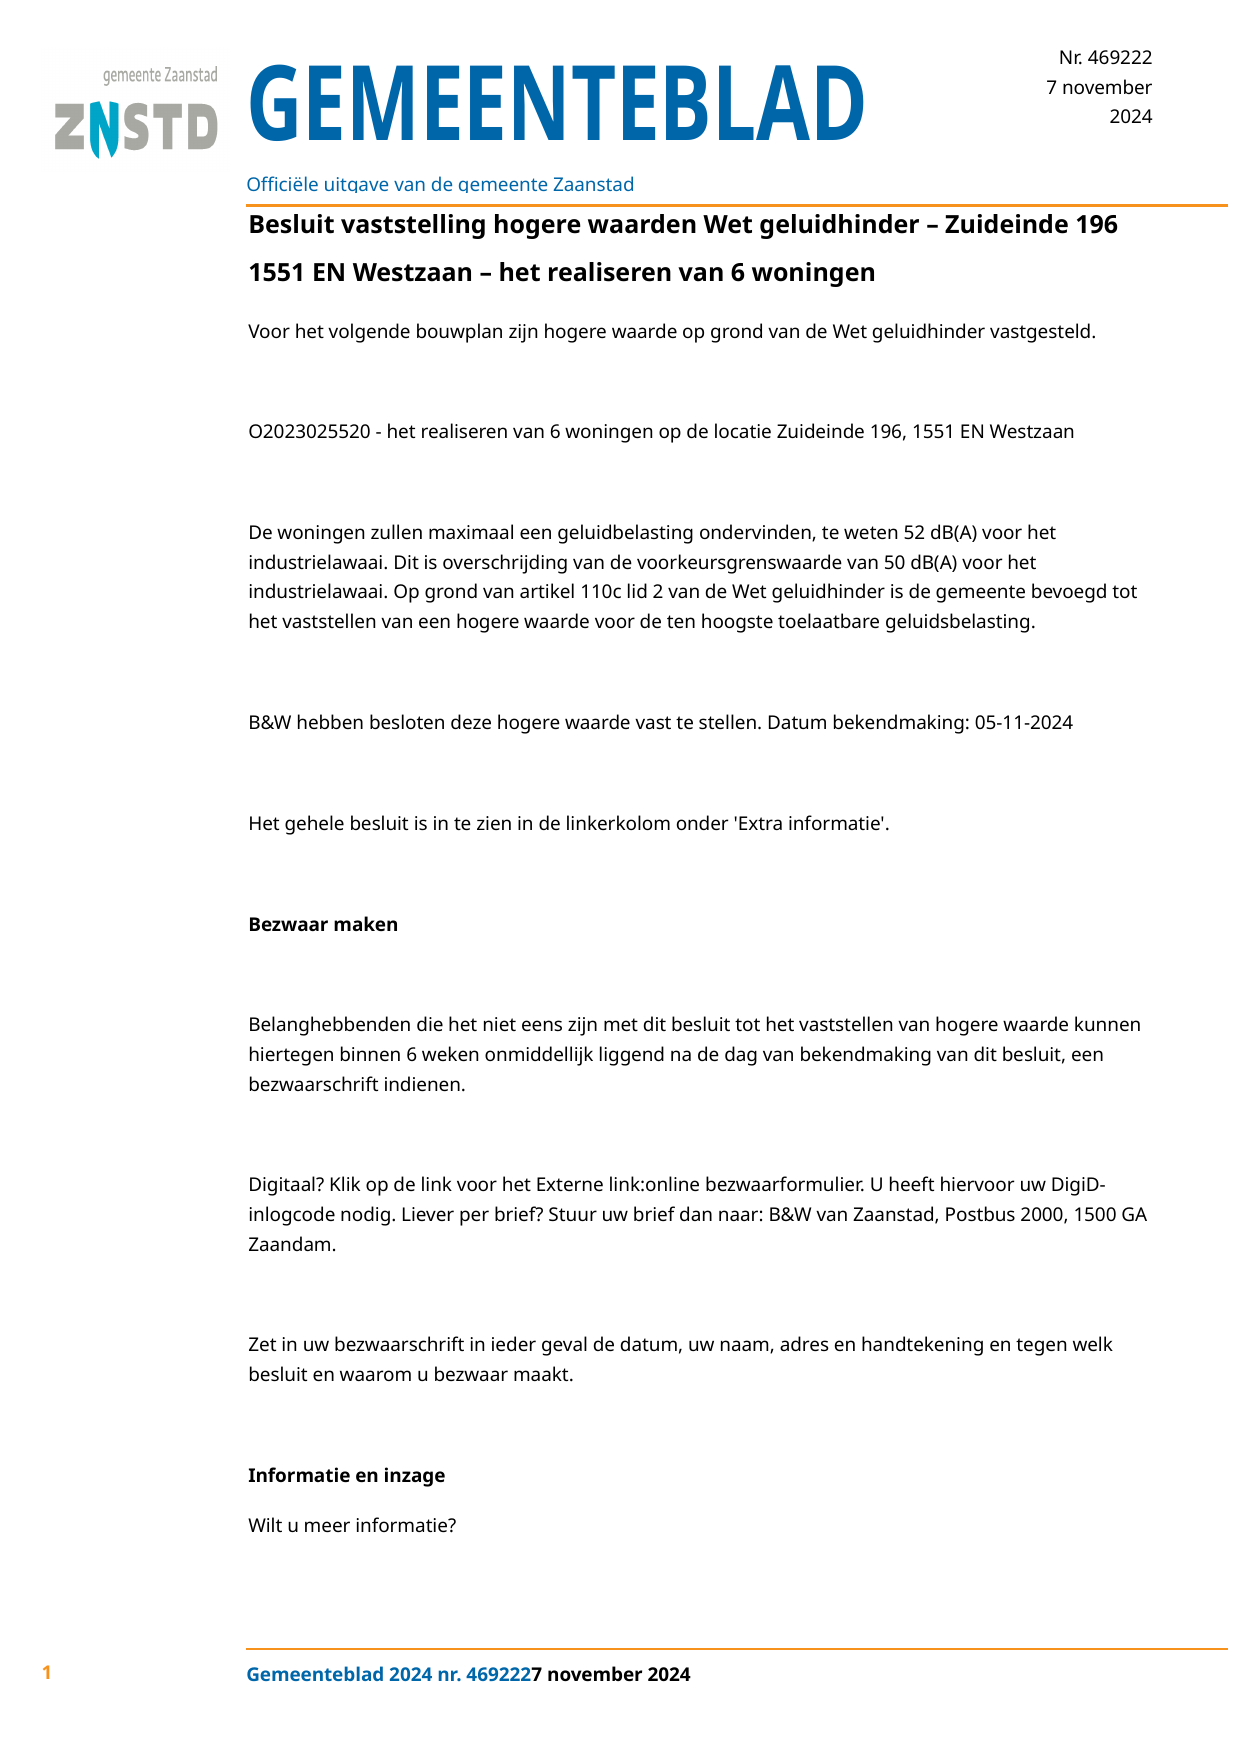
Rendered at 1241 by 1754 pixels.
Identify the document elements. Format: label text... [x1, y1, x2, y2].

text Besluit vaststelling hogere waarden Wet geluidhinder – Zuideinde 196 1551 EN Westzaan – het realiseren van 6 woningen [248, 207, 1152, 288]
text Belanghebbenden die het niet eens zijn met dit besluit tot het vaststellen van hogere waarde kunnen hiertegen binnen 6 weken onmiddellijk liggend na de dag van bekendmaking van dit besluit, een bezwaarschrift indienen. [248, 1012, 1152, 1097]
text Wilt u meer informatie? [248, 1512, 1152, 1538]
text De woningen zullen maximaal een geluidbelasting ondervinden, te weten 52 dB(A) voor het industrielawaai. Dit is overschrijding van de voorkeursgrenswaarde van 50 dB(A) voor het industrielawaai. Op grond van artikel 110c lid 2 van de Wet geluidhinder is de gemeente bevoegd tot het vaststellen van een hogere waarde voor de ten hoogste toelaatbare geluidsbelasting. [248, 519, 1152, 634]
text Informatie en inzage [248, 1462, 1152, 1488]
text B&W hebben besloten deze hogere waarde vast te stellen. Datum bekendmaking: 05-11-2024 [248, 709, 1152, 735]
text Bezwaar maken [248, 911, 1152, 937]
text Zet in uw bezwaarschrift in ieder geval de datum, uw naam, adres en handtekening en tegen welk besluit en waarom u bezwaar maakt. [248, 1332, 1152, 1387]
text O2023025520 - het realiseren van 6 woningen op de locatie Zuideinde 196, 1551 EN Westzaan [248, 419, 1152, 444]
text Voor het volgende bouwplan zijn hogere waarde op grond van de Wet geluidhinder vastgesteld. [248, 318, 1152, 344]
picture [41, 47, 231, 172]
text Het gehele besluit is in te zien in de linkerkolom onder 'Extra informatie'. [248, 810, 1152, 836]
text Digitaal? Klik op de link voor het Externe link:online bezwaarformulier. U heeft hiervoor uw DigiD-inlogcode nodig. Liever per brief? Stuur uw brief dan naar: B&W van Zaanstad, Postbus 2000, 1500 GA Zaandam. [248, 1172, 1152, 1257]
